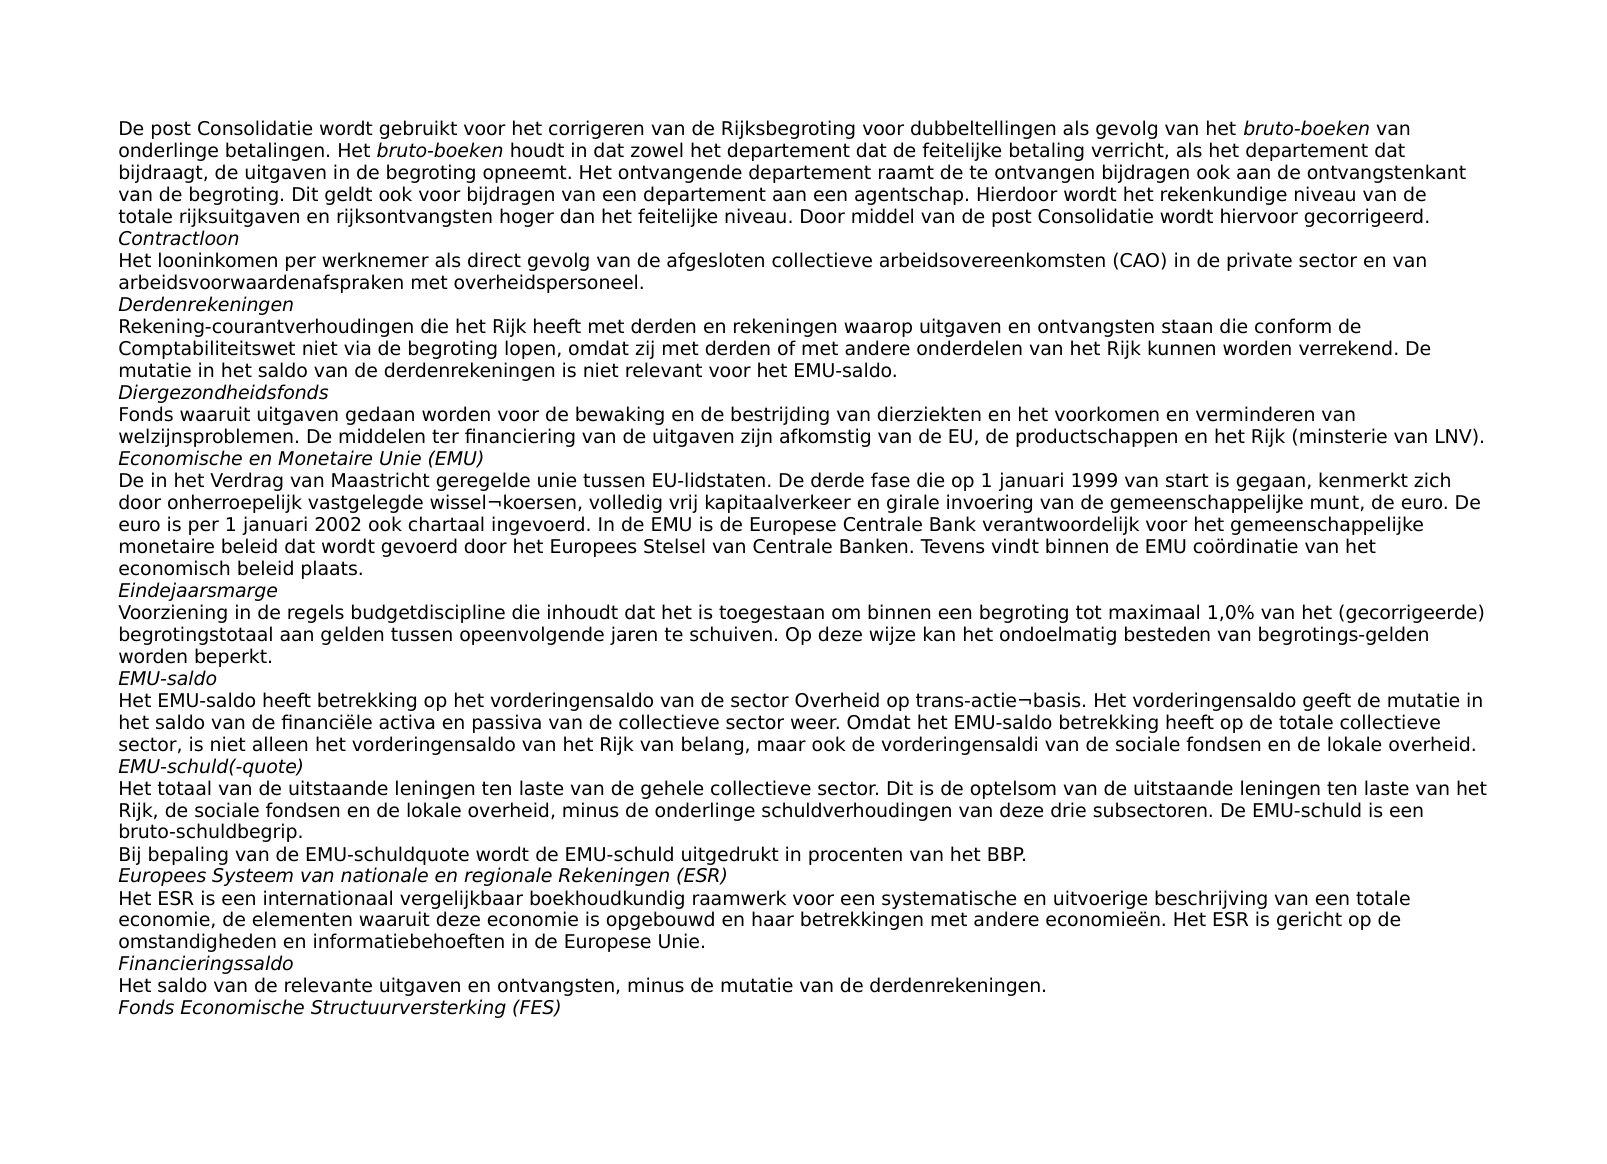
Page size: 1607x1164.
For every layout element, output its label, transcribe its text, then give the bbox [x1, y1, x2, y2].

text Het totaal van de uitstaande leningen ten laste van de gehele collectieve sector. Dit is de optelsom van de uitstaande leningen ten laste van het Rijk, de sociale fondsen en de lokale overheid, minus de onderlinge schuldverhoudingen van deze drie subsectoren. De EMU-schuld is een bruto-schuldbegrip. [118, 777, 1488, 843]
text Fonds waaruit uitgaven gedaan worden voor de bewaking en de bestrijding van dierziekten en het voorkomen en verminderen van welzijnsproblemen. De middelen ter financiering van de uitgaven zijn afkomstig van de EU, de productschappen en het Rijk (minsterie van LNV). [118, 404, 1488, 448]
text Derdenrekeningen [118, 294, 1488, 316]
text Contractloon [118, 228, 1488, 250]
text Fonds Economische Structuurversterking (FES) [118, 997, 1488, 1019]
text Het EMU-saldo heeft betrekking op het vorderingensaldo van de sector Overheid op trans-actie¬basis. Het vorderingensaldo geeft de mutatie in het saldo van de financiële activa en passiva van de collectieve sector weer. Omdat het EMU-saldo betrekking heeft op de totale collectieve sector, is niet alleen het vorderingensaldo van het Rijk van belang, maar ook de vorderingensaldi van de sociale fondsen en de lokale overheid. [118, 689, 1488, 756]
text Het saldo van de relevante uitgaven en ontvangsten, minus de mutatie van de derdenrekeningen. [118, 975, 1488, 997]
text Het looninkomen per werknemer als direct gevolg van de afgesloten collectieve arbeidsovereenkomsten (CAO) in de private sector en van arbeidsvoorwaardenafspraken met overheidspersoneel. [118, 250, 1488, 294]
text EMU-schuld(-quote) [118, 756, 1488, 777]
text Europees Systeem van nationale en regionale Rekeningen (ESR) [118, 865, 1488, 887]
text Voorziening in de regels budgetdiscipline die inhoudt dat het is toegestaan om binnen een begroting tot maximaal 1,0% van het (gecorrigeerde) begrotingstotaal aan gelden tussen opeenvolgende jaren te schuiven. Op deze wijze kan het ondoelmatig besteden van begrotings-gelden worden beperkt. [118, 602, 1488, 668]
text Diergezondheidsfonds [118, 382, 1488, 404]
text Eindejaarsmarge [118, 580, 1488, 602]
text Financieringssaldo [118, 953, 1488, 975]
text Het ESR is een internationaal vergelijkbaar boekhoudkundig raamwerk voor een systematische en uitvoerige beschrijving van een totale economie, de elementen waaruit deze economie is opgebouwd en haar betrekkingen met andere economieën. Het ESR is gericht op de omstandigheden en informatiebehoeften in de Europese Unie. [118, 887, 1488, 953]
text De in het Verdrag van Maastricht geregelde unie tussen EU-lidstaten. De derde fase die op 1 januari 1999 van start is gegaan, kenmerkt zich door onherroepelijk vastgelegde wissel¬koersen, volledig vrij kapitaalverkeer en girale invoering van de gemeenschappelijke munt, de euro. De euro is per 1 januari 2002 ook chartaal ingevoerd. In de EMU is de Europese Centrale Bank verantwoordelijk voor het gemeenschappelijke monetaire beleid dat wordt gevoerd door het Europees Stelsel van Centrale Banken. Tevens vindt binnen de EMU coördinatie van het economisch beleid plaats. [118, 470, 1488, 580]
text De post Consolidatie wordt gebruikt voor het corrigeren van de Rijksbegroting voor dubbeltellingen als gevolg van het bruto-boeken van onderlinge betalingen. Het bruto-boeken houdt in dat zowel het departement dat de feitelijke betaling verricht, als het departement dat bijdraagt, de uitgaven in de begroting opneemt. Het ontvangende departement raamt de te ontvangen bijdragen ook aan de ontvangstenkant van de begroting. Dit geldt ook voor bijdragen van een departement aan een agentschap. Hierdoor wordt het rekenkundige niveau van de totale rijksuitgaven en rijksontvangsten hoger dan het feitelijke niveau. Door middel van de post Consolidatie wordt hiervoor gecorrigeerd. [118, 118, 1488, 228]
text Economische en Monetaire Unie (EMU) [118, 448, 1488, 470]
text Bij bepaling van de EMU-schuldquote wordt de EMU-schuld uitgedrukt in procenten van het BBP. [118, 843, 1488, 865]
text Rekening-courantverhoudingen die het Rijk heeft met derden en rekeningen waarop uitgaven en ontvangsten staan die conform de Comptabiliteitswet niet via de begroting lopen, omdat zij met derden of met andere onderdelen van het Rijk kunnen worden verrekend. De mutatie in het saldo van de derdenrekeningen is niet relevant voor het EMU-saldo. [118, 316, 1488, 382]
text EMU-saldo [118, 668, 1488, 689]
